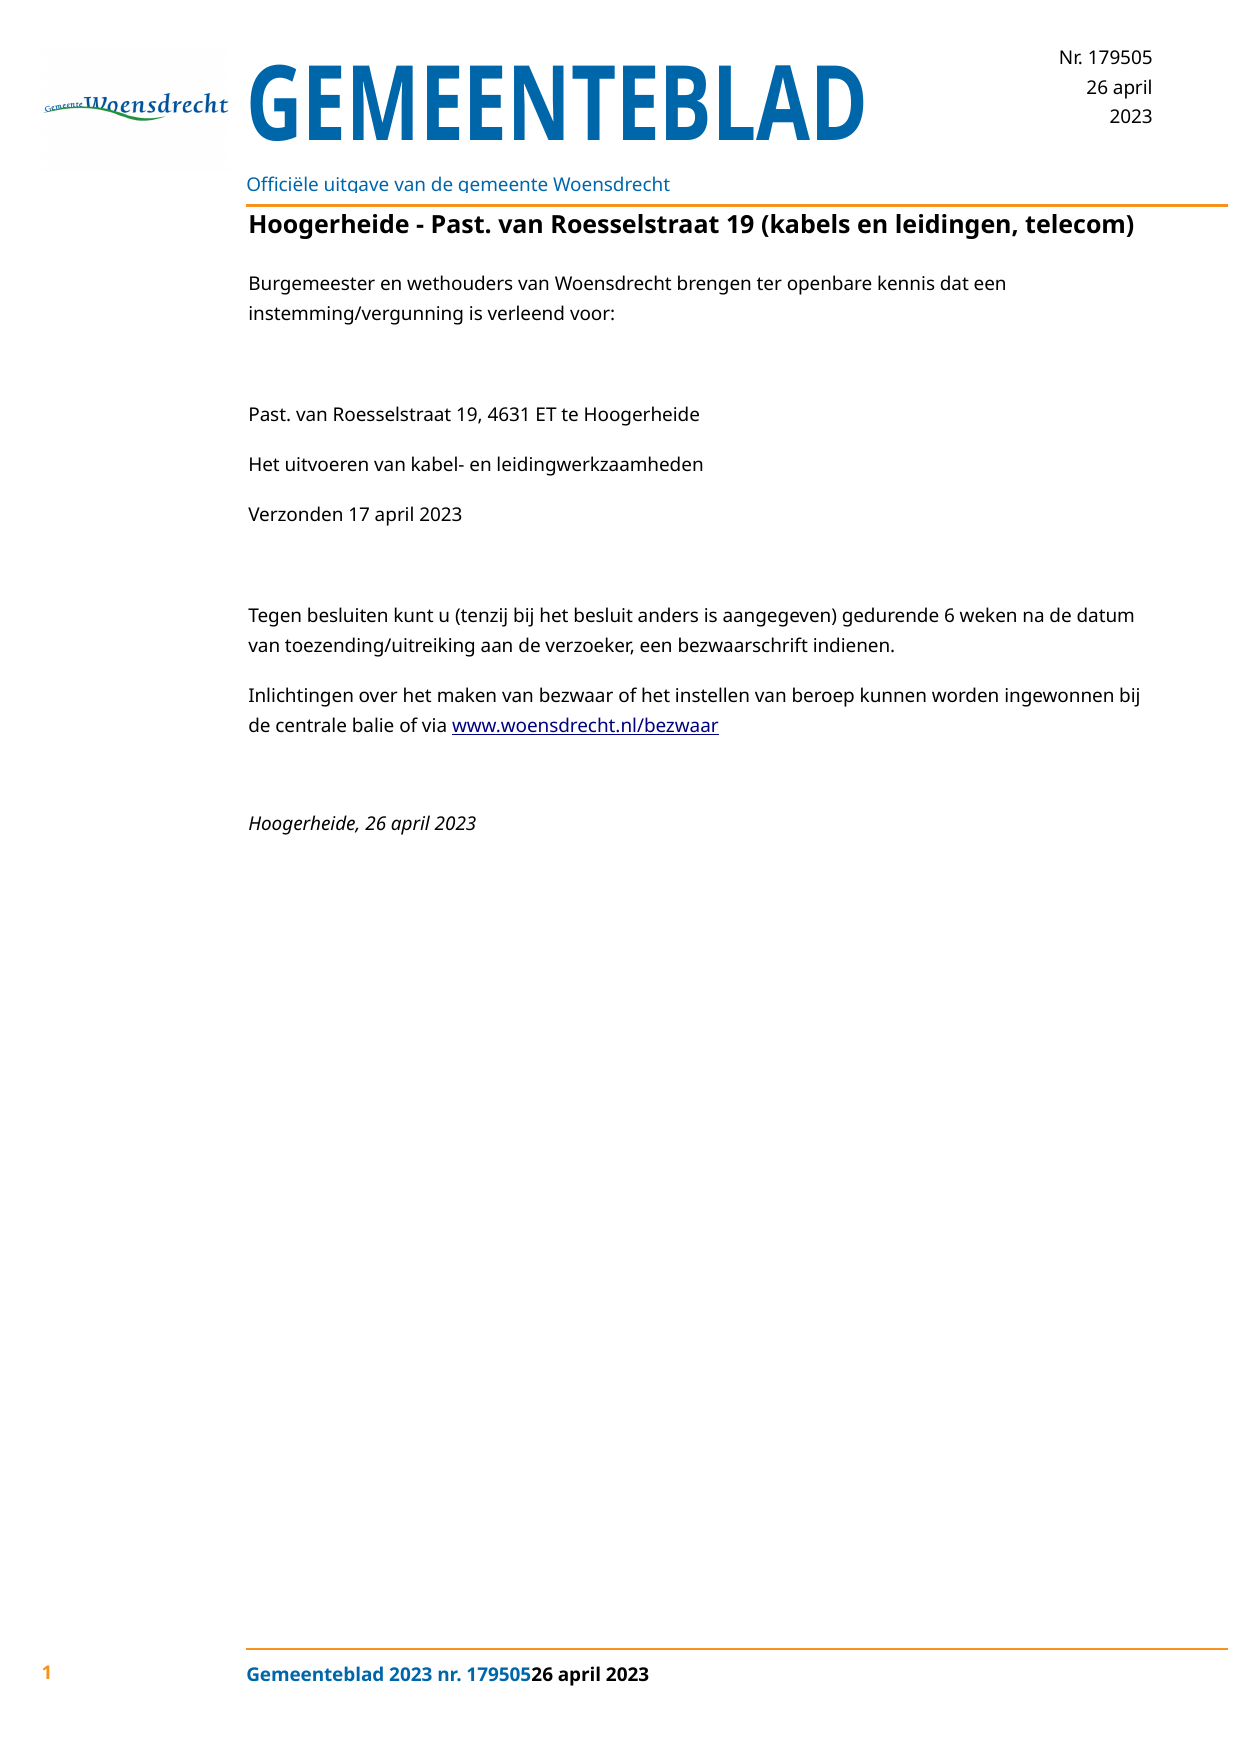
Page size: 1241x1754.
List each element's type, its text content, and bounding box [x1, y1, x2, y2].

text Burgemeester en wethouders van Woensdrecht brengen ter openbare kennis dat een instemming/vergunning is verleend voor: [248, 270, 1152, 326]
picture [41, 47, 231, 172]
text Verzonden 17 april 2023 [248, 502, 1152, 527]
text Het uitvoeren van kabel- en leidingwerkzaamheden [248, 451, 1152, 477]
text Past. van Roesselstraat 19, 4631 ET te Hoogerheide [248, 401, 1152, 426]
text Tegen besluiten kunt u (tenzij bij het besluit anders is aangegeven) gedurende 6 weken na de datum van toezending/uitreiking aan de verzoeker, een bezwaarschrift indienen. [248, 602, 1152, 658]
text Inlichtingen over het maken van bezwaar of het instellen van beroep kunnen worden ingewonnen bij de centrale balie of via www.woensdrecht.nl/bezwaar [248, 682, 1152, 738]
text Hoogerheide, 26 april 2023 [248, 810, 1152, 836]
text Hoogerheide - Past. van Roesselstraat 19 (kabels en leidingen, telecom) [248, 207, 1152, 241]
